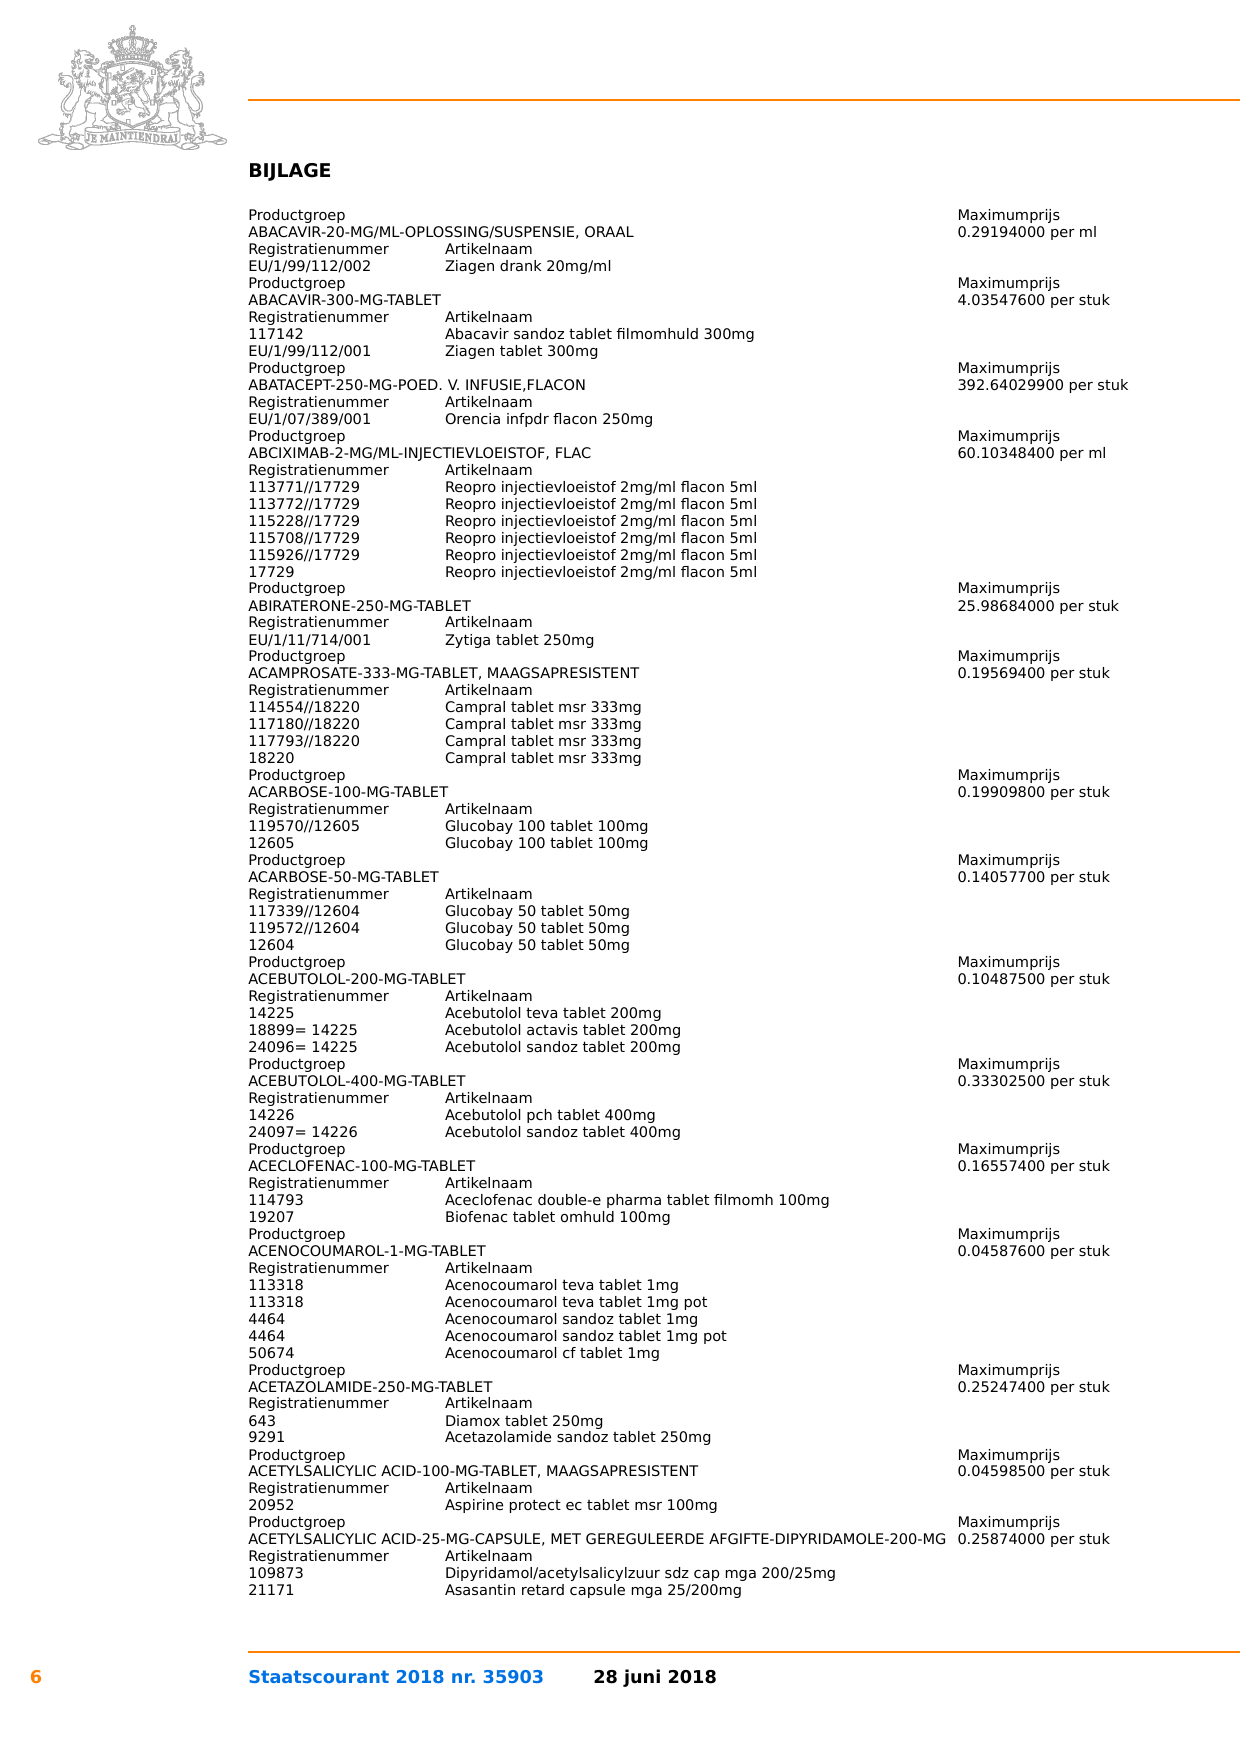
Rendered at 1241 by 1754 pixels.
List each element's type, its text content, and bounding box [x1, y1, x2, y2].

table_cell EU/1/99/112/002 [248, 258, 439, 275]
table_cell 4464 [248, 1328, 439, 1344]
table_cell [951, 1175, 1163, 1192]
table_cell Registratienummer [248, 241, 439, 258]
table_cell 4464 [248, 1311, 439, 1327]
table_cell 50674 [248, 1345, 439, 1361]
table_cell Artikelnaam [439, 1090, 951, 1107]
table_cell 117339//12604 [248, 903, 439, 920]
table_cell 24096= 14225 [248, 1039, 439, 1056]
table_cell [951, 988, 1163, 1005]
table_header [439, 207, 951, 224]
table_cell [951, 1497, 1163, 1514]
table_cell 12605 [248, 835, 439, 852]
table_cell [951, 1345, 1163, 1361]
table_cell 60.10348400 per ml [951, 445, 1163, 462]
table_cell Registratienummer [248, 988, 439, 1005]
table_cell Asasantin retard capsule mga 25/200mg [439, 1582, 951, 1599]
table_header Maximumprijs [951, 207, 1163, 224]
table_cell Acenocoumarol teva tablet 1mg [439, 1277, 951, 1293]
table_cell [951, 886, 1163, 903]
table_cell Productgroep [248, 1361, 439, 1378]
table_cell Maximumprijs [951, 954, 1163, 971]
table_cell [951, 1005, 1163, 1022]
table_cell [951, 411, 1163, 428]
table_cell 113318 [248, 1294, 439, 1311]
table_cell Acenocoumarol teva tablet 1mg pot [439, 1294, 951, 1311]
table_cell [951, 1395, 1163, 1412]
table_cell Acenocoumarol sandoz tablet 1mg pot [439, 1328, 951, 1344]
table_cell [951, 1413, 1163, 1429]
table_cell 119570//12605 [248, 818, 439, 835]
table_cell 114793 [248, 1192, 439, 1209]
table_cell [951, 1124, 1163, 1141]
table_cell Reopro injectievloeistof 2mg/ml flacon 5ml [439, 496, 951, 512]
table_cell [951, 682, 1163, 699]
table_cell Productgroep [248, 1141, 439, 1158]
table_cell Artikelnaam [439, 1548, 951, 1565]
table_cell Maximumprijs [951, 767, 1163, 784]
table_cell Campral tablet msr 333mg [439, 716, 951, 733]
table_cell [439, 1141, 951, 1158]
table_cell 113771//17729 [248, 479, 439, 496]
table_cell [951, 1260, 1163, 1277]
table_cell Campral tablet msr 333mg [439, 750, 951, 767]
table_cell Artikelnaam [439, 1175, 951, 1192]
table_cell ACEBUTOLOL-400-MG-TABLET [248, 1073, 951, 1090]
table_cell Maximumprijs [951, 580, 1163, 597]
table_cell Glucobay 50 tablet 50mg [439, 937, 951, 954]
table_cell [951, 1582, 1163, 1599]
table_cell ACETYLSALICYLIC ACID-100-MG-TABLET, MAAGSAPRESISTENT [248, 1463, 951, 1480]
table_cell [439, 1514, 951, 1531]
table_cell Glucobay 50 tablet 50mg [439, 903, 951, 920]
table_cell Maximumprijs [951, 428, 1163, 444]
table_cell 115708//17729 [248, 530, 439, 546]
table_cell [439, 360, 951, 377]
table_cell [951, 1480, 1163, 1497]
table_cell Glucobay 100 tablet 100mg [439, 835, 951, 852]
table_cell [951, 530, 1163, 546]
table_cell 0.33302500 per stuk [951, 1073, 1163, 1090]
table_cell [951, 546, 1163, 563]
table_cell ACETYLSALICYLIC ACID-25-MG-CAPSULE, MET GEREGULEERDE AFGIFTE-DIPYRIDAMOLE-200-MG [248, 1531, 951, 1548]
table_cell 14225 [248, 1005, 439, 1022]
table_cell Reopro injectievloeistof 2mg/ml flacon 5ml [439, 546, 951, 563]
table_cell ACARBOSE-100-MG-TABLET [248, 784, 951, 801]
table_cell Ziagen drank 20mg/ml [439, 258, 951, 275]
table_cell 17729 [248, 564, 439, 580]
table_cell [951, 564, 1163, 580]
table_cell Artikelnaam [439, 241, 951, 258]
table_cell 114554//18220 [248, 699, 439, 716]
table_cell Artikelnaam [439, 1260, 951, 1277]
table_cell 113772//17729 [248, 496, 439, 512]
table_cell Acenocoumarol sandoz tablet 1mg [439, 1311, 951, 1327]
table_cell [439, 1361, 951, 1378]
table_cell 643 [248, 1413, 439, 1429]
table_cell 12604 [248, 937, 439, 954]
table_cell ABIRATERONE-250-MG-TABLET [248, 598, 951, 614]
table_cell [951, 1209, 1163, 1226]
table_cell Acetazolamide sandoz tablet 250mg [439, 1429, 951, 1446]
table_cell 14226 [248, 1107, 439, 1124]
table_cell Registratienummer [248, 1548, 439, 1565]
table_cell Artikelnaam [439, 309, 951, 326]
table_cell ACENOCOUMAROL-1-MG-TABLET [248, 1243, 951, 1259]
table_cell [951, 801, 1163, 818]
table_cell 0.04587600 per stuk [951, 1243, 1163, 1259]
table_cell 18899= 14225 [248, 1022, 439, 1039]
table_cell Aspirine protect ec tablet msr 100mg [439, 1497, 951, 1514]
picture [38, 25, 227, 150]
table_cell 20952 [248, 1497, 439, 1514]
table_cell Reopro injectievloeistof 2mg/ml flacon 5ml [439, 530, 951, 546]
table_cell Productgroep [248, 428, 439, 444]
table_cell [951, 326, 1163, 343]
table_cell Ziagen tablet 300mg [439, 343, 951, 360]
table_cell Artikelnaam [439, 462, 951, 478]
table_cell Maximumprijs [951, 360, 1163, 377]
table_cell [439, 580, 951, 597]
table_cell Registratienummer [248, 1090, 439, 1107]
table_cell Acenocoumarol cf tablet 1mg [439, 1345, 951, 1361]
table_header Productgroep [248, 207, 439, 224]
table_cell Campral tablet msr 333mg [439, 699, 951, 716]
table_cell Registratienummer [248, 682, 439, 699]
table_cell Acebutolol pch tablet 400mg [439, 1107, 951, 1124]
table_cell [951, 631, 1163, 648]
table_cell 19207 [248, 1209, 439, 1226]
table_cell Productgroep [248, 275, 439, 292]
table_cell Artikelnaam [439, 614, 951, 631]
table_cell Registratienummer [248, 801, 439, 818]
table_cell [439, 954, 951, 971]
table_cell 119572//12604 [248, 920, 439, 937]
table_cell [951, 1294, 1163, 1311]
table_cell Registratienummer [248, 614, 439, 631]
table_cell [951, 750, 1163, 767]
table_cell [951, 818, 1163, 835]
table_cell Productgroep [248, 1514, 439, 1531]
table_cell Maximumprijs [951, 648, 1163, 665]
table_cell [951, 1107, 1163, 1124]
table_cell Maximumprijs [951, 1514, 1163, 1531]
table_cell 115926//17729 [248, 546, 439, 563]
table_cell 0.25874000 per stuk [951, 1531, 1163, 1548]
table_cell Registratienummer [248, 1175, 439, 1192]
table_cell Registratienummer [248, 309, 439, 326]
table_cell [439, 852, 951, 869]
table_cell 24097= 14226 [248, 1124, 439, 1141]
table_cell Biofenac tablet omhuld 100mg [439, 1209, 951, 1226]
table_cell Productgroep [248, 1446, 439, 1463]
table_cell 9291 [248, 1429, 439, 1446]
table_cell [951, 1328, 1163, 1344]
table_cell ACETAZOLAMIDE-250-MG-TABLET [248, 1379, 951, 1395]
table_cell [951, 1548, 1163, 1565]
table_cell [951, 1277, 1163, 1293]
table_cell [951, 1039, 1163, 1056]
table_cell EU/1/99/112/001 [248, 343, 439, 360]
table_cell 0.29194000 per ml [951, 224, 1163, 241]
table_cell [951, 1565, 1163, 1582]
table_cell 117793//18220 [248, 733, 439, 750]
table_cell 0.14057700 per stuk [951, 869, 1163, 886]
table_cell 117142 [248, 326, 439, 343]
table_cell [951, 903, 1163, 920]
table_cell 0.16557400 per stuk [951, 1158, 1163, 1175]
table_cell [951, 394, 1163, 411]
table_cell [951, 513, 1163, 529]
table_cell Artikelnaam [439, 886, 951, 903]
table_cell [439, 275, 951, 292]
table_cell [951, 733, 1163, 750]
table_cell [439, 767, 951, 784]
table_cell Maximumprijs [951, 275, 1163, 292]
table_cell [951, 1192, 1163, 1209]
table_cell Maximumprijs [951, 1056, 1163, 1073]
table_cell ACECLOFENAC-100-MG-TABLET [248, 1158, 951, 1175]
table_cell ABACAVIR-20-MG/ML-OPLOSSING/SUSPENSIE, ORAAL [248, 224, 951, 241]
table_cell 0.10487500 per stuk [951, 971, 1163, 988]
table_cell Registratienummer [248, 1395, 439, 1412]
table_cell Acebutolol sandoz tablet 200mg [439, 1039, 951, 1056]
table_cell 392.64029900 per stuk [951, 377, 1163, 394]
table_cell 18220 [248, 750, 439, 767]
table_cell Maximumprijs [951, 1226, 1163, 1243]
table_cell Registratienummer [248, 462, 439, 478]
table_cell Productgroep [248, 360, 439, 377]
table_cell Diamox tablet 250mg [439, 1413, 951, 1429]
table_cell Artikelnaam [439, 801, 951, 818]
table_cell 117180//18220 [248, 716, 439, 733]
table_cell Productgroep [248, 767, 439, 784]
table_cell Glucobay 50 tablet 50mg [439, 920, 951, 937]
table_cell [951, 1311, 1163, 1327]
table_cell [439, 648, 951, 665]
table_cell Reopro injectievloeistof 2mg/ml flacon 5ml [439, 564, 951, 580]
table_cell Campral tablet msr 333mg [439, 733, 951, 750]
subtitle BIJLAGE [248, 160, 1163, 182]
table_cell 109873 [248, 1565, 439, 1582]
table_cell Dipyridamol/acetylsalicylzuur sdz cap mga 200/25mg [439, 1565, 951, 1582]
table_cell [951, 835, 1163, 852]
table_cell Maximumprijs [951, 1361, 1163, 1378]
table_cell [951, 258, 1163, 275]
table_cell Productgroep [248, 1226, 439, 1243]
table_cell Productgroep [248, 1056, 439, 1073]
table_cell ABATACEPT-250-MG-POED. V. INFUSIE,FLACON [248, 377, 951, 394]
table_cell Productgroep [248, 648, 439, 665]
table_cell [951, 937, 1163, 954]
table_cell [439, 1226, 951, 1243]
table_cell [951, 1429, 1163, 1446]
table_cell Registratienummer [248, 1480, 439, 1497]
table_cell Maximumprijs [951, 1141, 1163, 1158]
table_cell 0.25247400 per stuk [951, 1379, 1163, 1395]
table_cell Glucobay 100 tablet 100mg [439, 818, 951, 835]
table_cell Artikelnaam [439, 394, 951, 411]
table_cell 21171 [248, 1582, 439, 1599]
table_cell [439, 1446, 951, 1463]
table_cell Registratienummer [248, 1260, 439, 1277]
table_cell Aceclofenac double-e pharma tablet filmomh 100mg [439, 1192, 951, 1209]
table_cell 113318 [248, 1277, 439, 1293]
table_cell [951, 920, 1163, 937]
table_cell 0.04598500 per stuk [951, 1463, 1163, 1480]
table_cell Registratienummer [248, 886, 439, 903]
table_cell Reopro injectievloeistof 2mg/ml flacon 5ml [439, 479, 951, 496]
table_cell ACAMPROSATE-333-MG-TABLET, MAAGSAPRESISTENT [248, 665, 951, 682]
table_cell Maximumprijs [951, 852, 1163, 869]
table_cell [951, 496, 1163, 512]
table_cell [951, 309, 1163, 326]
table_cell Acebutolol sandoz tablet 400mg [439, 1124, 951, 1141]
table_cell Zytiga tablet 250mg [439, 631, 951, 648]
table_cell Productgroep [248, 954, 439, 971]
table_cell Registratienummer [248, 394, 439, 411]
table_cell [951, 462, 1163, 478]
table_cell EU/1/07/389/001 [248, 411, 439, 428]
table_cell ACEBUTOLOL-200-MG-TABLET [248, 971, 951, 988]
table_cell [439, 1056, 951, 1073]
table_cell Orencia infpdr flacon 250mg [439, 411, 951, 428]
table_cell Maximumprijs [951, 1446, 1163, 1463]
table_cell ACARBOSE-50-MG-TABLET [248, 869, 951, 886]
table_cell Productgroep [248, 580, 439, 597]
table_cell Abacavir sandoz tablet filmomhuld 300mg [439, 326, 951, 343]
table_cell Artikelnaam [439, 988, 951, 1005]
table_cell Acebutolol teva tablet 200mg [439, 1005, 951, 1022]
table_cell Acebutolol actavis tablet 200mg [439, 1022, 951, 1039]
table_cell 4.03547600 per stuk [951, 292, 1163, 309]
table_cell [951, 699, 1163, 716]
table_cell [951, 614, 1163, 631]
table_cell Artikelnaam [439, 1480, 951, 1497]
table_cell [439, 428, 951, 444]
table_cell ABCIXIMAB-2-MG/ML-INJECTIEVLOEISTOF, FLAC [248, 445, 951, 462]
table_cell Reopro injectievloeistof 2mg/ml flacon 5ml [439, 513, 951, 529]
table_cell Artikelnaam [439, 1395, 951, 1412]
table_cell 115228//17729 [248, 513, 439, 529]
table_cell 0.19909800 per stuk [951, 784, 1163, 801]
table_cell [951, 479, 1163, 496]
table_cell Productgroep [248, 852, 439, 869]
table_cell [951, 1022, 1163, 1039]
table_cell ABACAVIR-300-MG-TABLET [248, 292, 951, 309]
table_cell [951, 716, 1163, 733]
table_cell [951, 1090, 1163, 1107]
table_cell [951, 241, 1163, 258]
table_cell EU/1/11/714/001 [248, 631, 439, 648]
table_cell [951, 343, 1163, 360]
table_cell 25.98684000 per stuk [951, 598, 1163, 614]
table_cell Artikelnaam [439, 682, 951, 699]
table_cell 0.19569400 per stuk [951, 665, 1163, 682]
